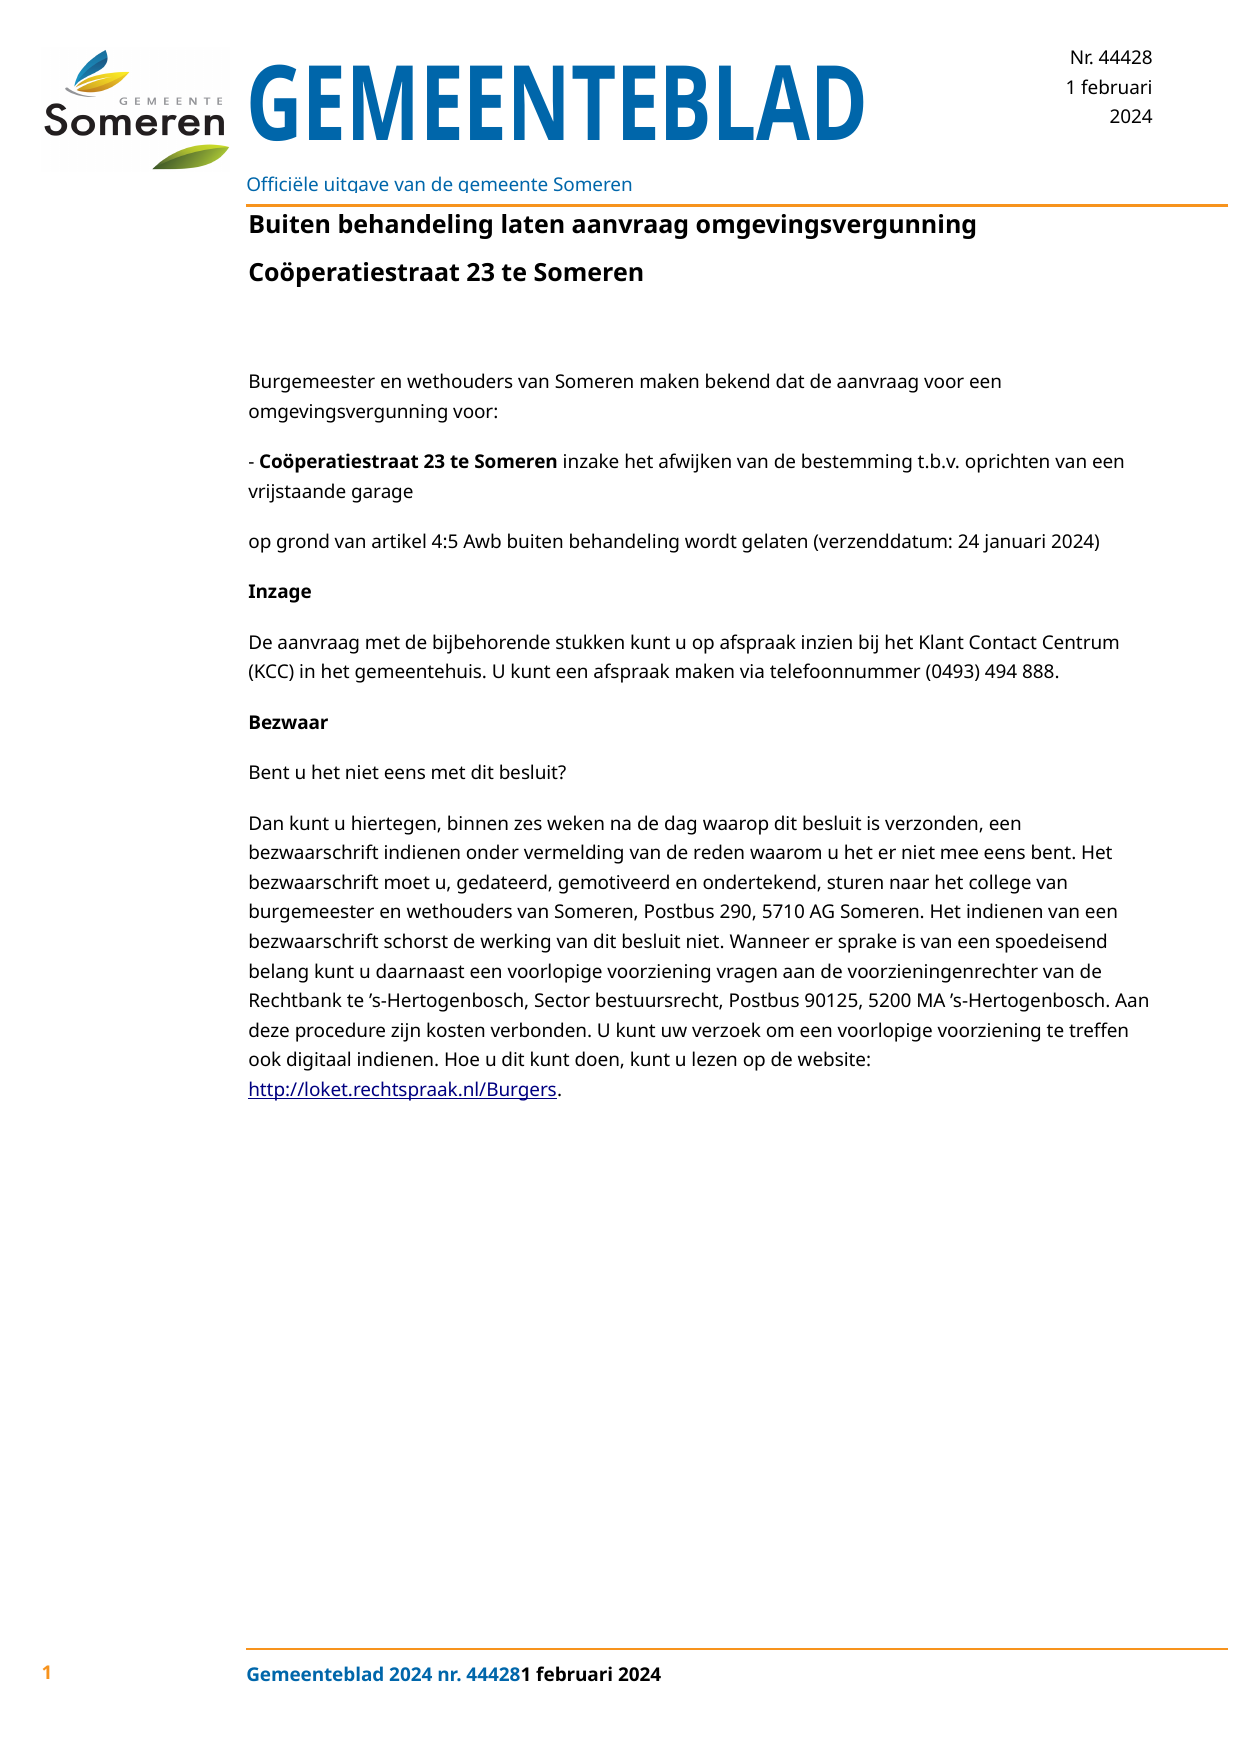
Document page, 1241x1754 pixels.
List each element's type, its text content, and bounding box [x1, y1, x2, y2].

text Bezwaar [248, 709, 1152, 735]
text Buiten behandeling laten aanvraag omgevingsvergunning Coöperatiestraat 23 te Someren [248, 207, 1152, 288]
picture [41, 47, 231, 172]
text De aanvraag met de bijbehorende stukken kunt u op afspraak inzien bij het Klant Contact Centrum (KCC) in het gemeentehuis. U kunt een afspraak maken via telefoonnummer (0493) 494 888. [248, 629, 1152, 684]
text Inzage [248, 579, 1152, 604]
text Burgemeester en wethouders van Someren maken bekend dat de aanvraag voor een omgevingsvergunning voor: [248, 368, 1152, 424]
text Dan kunt u hiertegen, binnen zes weken na de dag waarop dit besluit is verzonden, een bezwaarschrift indienen onder vermelding van de reden waarom u het er niet mee eens bent. Het bezwaarschrift moet u, gedateerd, gemotiveerd en ondertekend, sturen naar het college van burgemeester en wethouders van Someren, Postbus 290, 5710 AG Someren. Het indienen van een bezwaarschrift schorst de werking van dit besluit niet. Wanneer er sprake is van een spoedeisend belang kunt u daarnaast een voorlopige voorziening vragen aan de voorzieningenrechter van de Rechtbank te ’s-Hertogenbosch, Sector bestuursrecht, Postbus 90125, 5200 MA ’s-Hertogenbosch. Aan deze procedure zijn kosten verbonden. U kunt uw verzoek om een voorlopige voorziening te treffen ook digitaal indienen. Hoe u dit kunt doen, kunt u lezen op de website: http://loket.rechtspraak.nl/Burgers. [248, 810, 1152, 1102]
text op grond van artikel 4:5 Awb buiten behandeling wordt gelaten (verzenddatum: 24 januari 2024) [248, 528, 1152, 554]
text Bent u het niet eens met dit besluit? [248, 759, 1152, 785]
text - Coöperatiestraat 23 te Someren inzake het afwijken van de bestemming t.b.v. oprichten van een vrijstaande garage [248, 448, 1152, 504]
